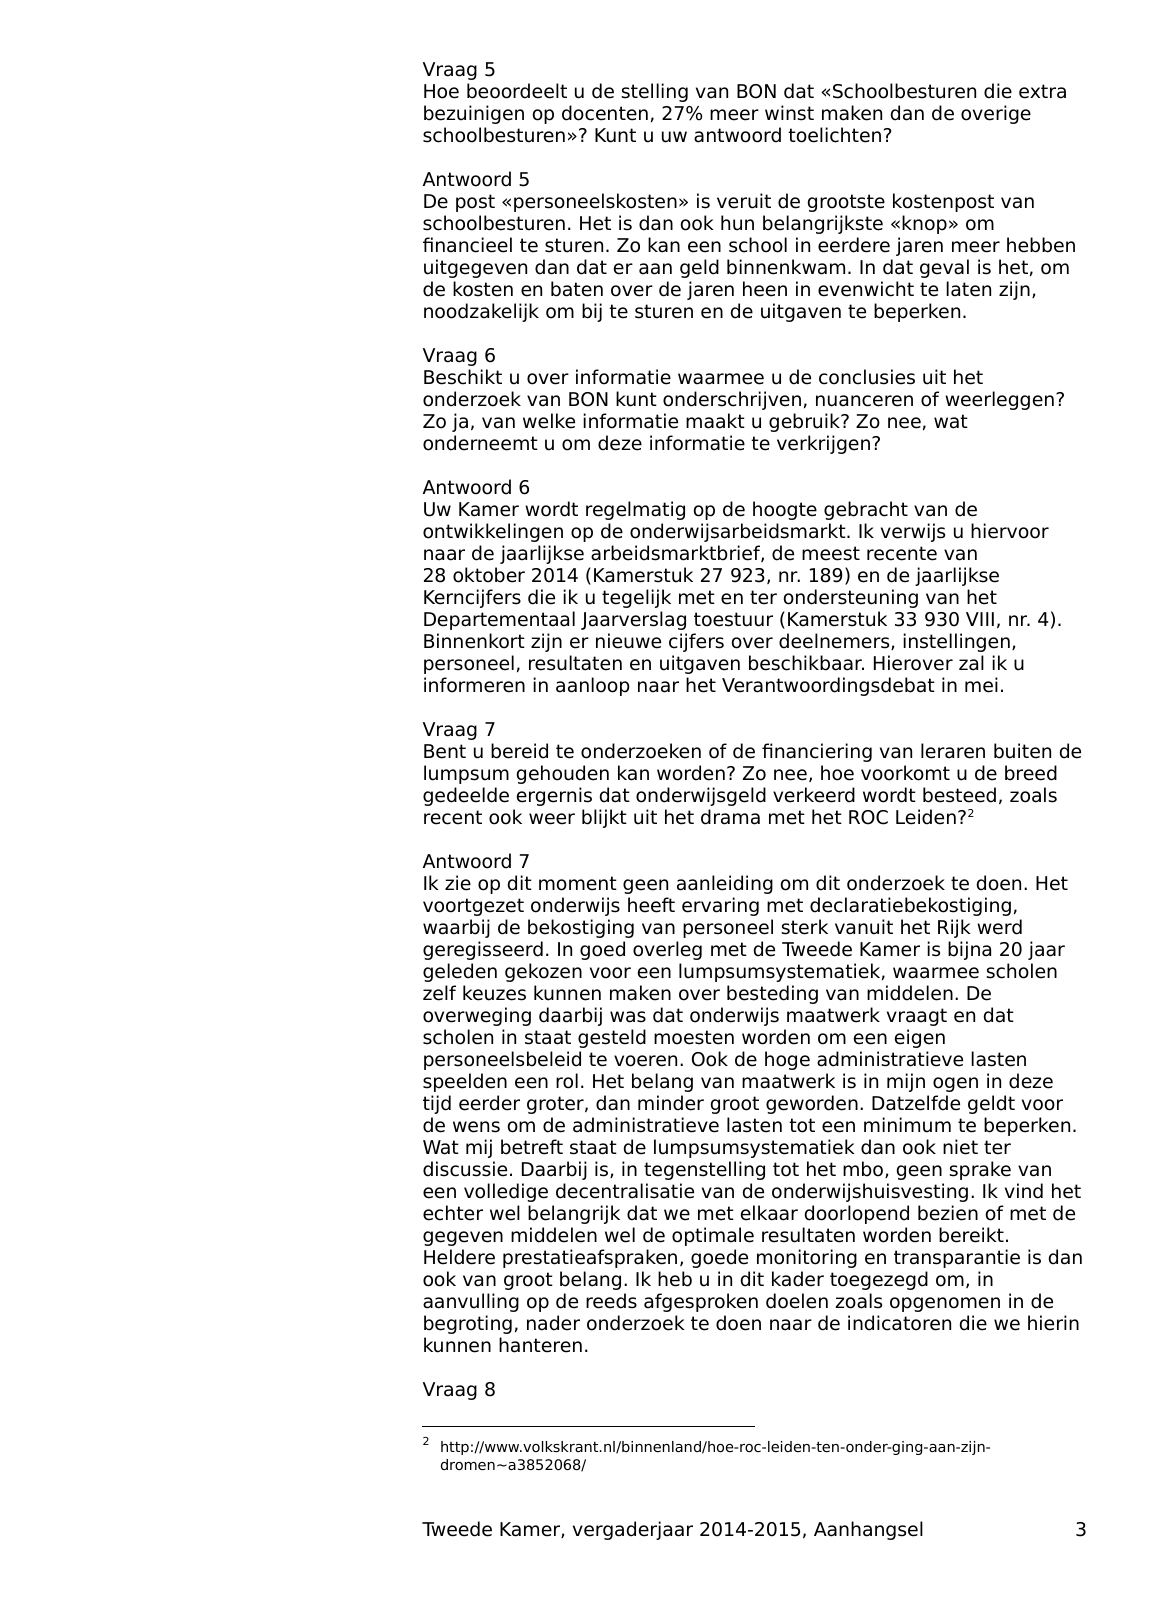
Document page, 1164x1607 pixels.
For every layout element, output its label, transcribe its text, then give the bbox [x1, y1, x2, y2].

text http://www.volkskrant.nl/binnenland/hoe-roc-leiden-ten-onder-ging-aan-zijn-dromen~a3852068/ [422, 1435, 1087, 1474]
text Vraag 5 [422, 59, 1087, 81]
text De post «personeelskosten» is veruit de grootste kostenpost van schoolbesturen. Het is dan ook hun belangrijkste «knop» om financieel te sturen. Zo kan een school in eerdere jaren meer hebben uitgegeven dan dat er aan geld binnenkwam. In dat geval is het, om de kosten en baten over de jaren heen in evenwicht te laten zijn, noodzakelijk om bij te sturen en de uitgaven te beperken. [422, 191, 1087, 323]
text Vraag 6 [422, 345, 1087, 367]
text Uw Kamer wordt regelmatig op de hoogte gebracht van de ontwikkelingen op de onderwijsarbeidsmarkt. Ik verwijs u hiervoor naar de jaarlijkse arbeidsmarktbrief, de meest recente van 28 oktober 2014 (Kamerstuk 27 923, nr. 189) en de jaarlijkse Kerncijfers die ik u tegelijk met en ter ondersteuning van het Departementaal Jaarverslag toestuur (Kamerstuk 33 930 VIII, nr. 4). Binnenkort zijn er nieuwe cijfers over deelnemers, instellingen, personeel, resultaten en uitgaven beschikbaar. Hierover zal ik u informeren in aanloop naar het Verantwoordingsdebat in mei. [422, 499, 1087, 697]
text Antwoord 6 [422, 477, 1087, 499]
text Beschikt u over informatie waarmee u de conclusies uit het onderzoek van BON kunt onderschrijven, nuanceren of weerleggen? Zo ja, van welke informatie maakt u gebruik? Zo nee, wat onderneemt u om deze informatie te verkrijgen? [422, 367, 1087, 455]
text Vraag 7 [422, 719, 1087, 741]
text Antwoord 5 [422, 169, 1087, 191]
text Hoe beoordeelt u de stelling van BON dat «Schoolbesturen die extra bezuinigen op docenten, 27% meer winst maken dan de overige schoolbesturen»? Kunt u uw antwoord toelichten? [422, 81, 1087, 147]
text Antwoord 7 [422, 851, 1087, 873]
text Ik zie op dit moment geen aanleiding om dit onderzoek te doen. Het voortgezet onderwijs heeft ervaring met declaratiebekostiging, waarbij de bekostiging van personeel sterk vanuit het Rijk werd geregisseerd. In goed overleg met de Tweede Kamer is bijna 20 jaar geleden gekozen voor een lumpsumsystematiek, waarmee scholen zelf keuzes kunnen maken over besteding van middelen. De overweging daarbij was dat onderwijs maatwerk vraagt en dat scholen in staat gesteld moesten worden om een eigen personeelsbeleid te voeren. Ook de hoge administratieve lasten speelden een rol. Het belang van maatwerk is in mijn ogen in deze tijd eerder groter, dan minder groot geworden. Datzelfde geldt voor de wens om de administratieve lasten tot een minimum te beperken. Wat mij betreft staat de lumpsumsystematiek dan ook niet ter discussie. Daarbij is, in tegenstelling tot het mbo, geen sprake van een volledige decentralisatie van de onderwijshuisvesting. Ik vind het echter wel belangrijk dat we met elkaar doorlopend bezien of met de gegeven middelen wel de optimale resultaten worden bereikt. Heldere prestatieafspraken, goede monitoring en transparantie is dan ook van groot belang. Ik heb u in dit kader toegezegd om, in aanvulling op de reeds afgesproken doelen zoals opgenomen in de begroting, nader onderzoek te doen naar de indicatoren die we hierin kunnen hanteren. [422, 873, 1087, 1357]
text Bent u bereid te onderzoeken of de financiering van leraren buiten de lumpsum gehouden kan worden? Zo nee, hoe voorkomt u de breed gedeelde ergernis dat onderwijsgeld verkeerd wordt besteed, zoals recent ook weer blijkt uit het drama met het ROC Leiden? [422, 741, 1087, 829]
text Vraag 8 [422, 1379, 1087, 1401]
